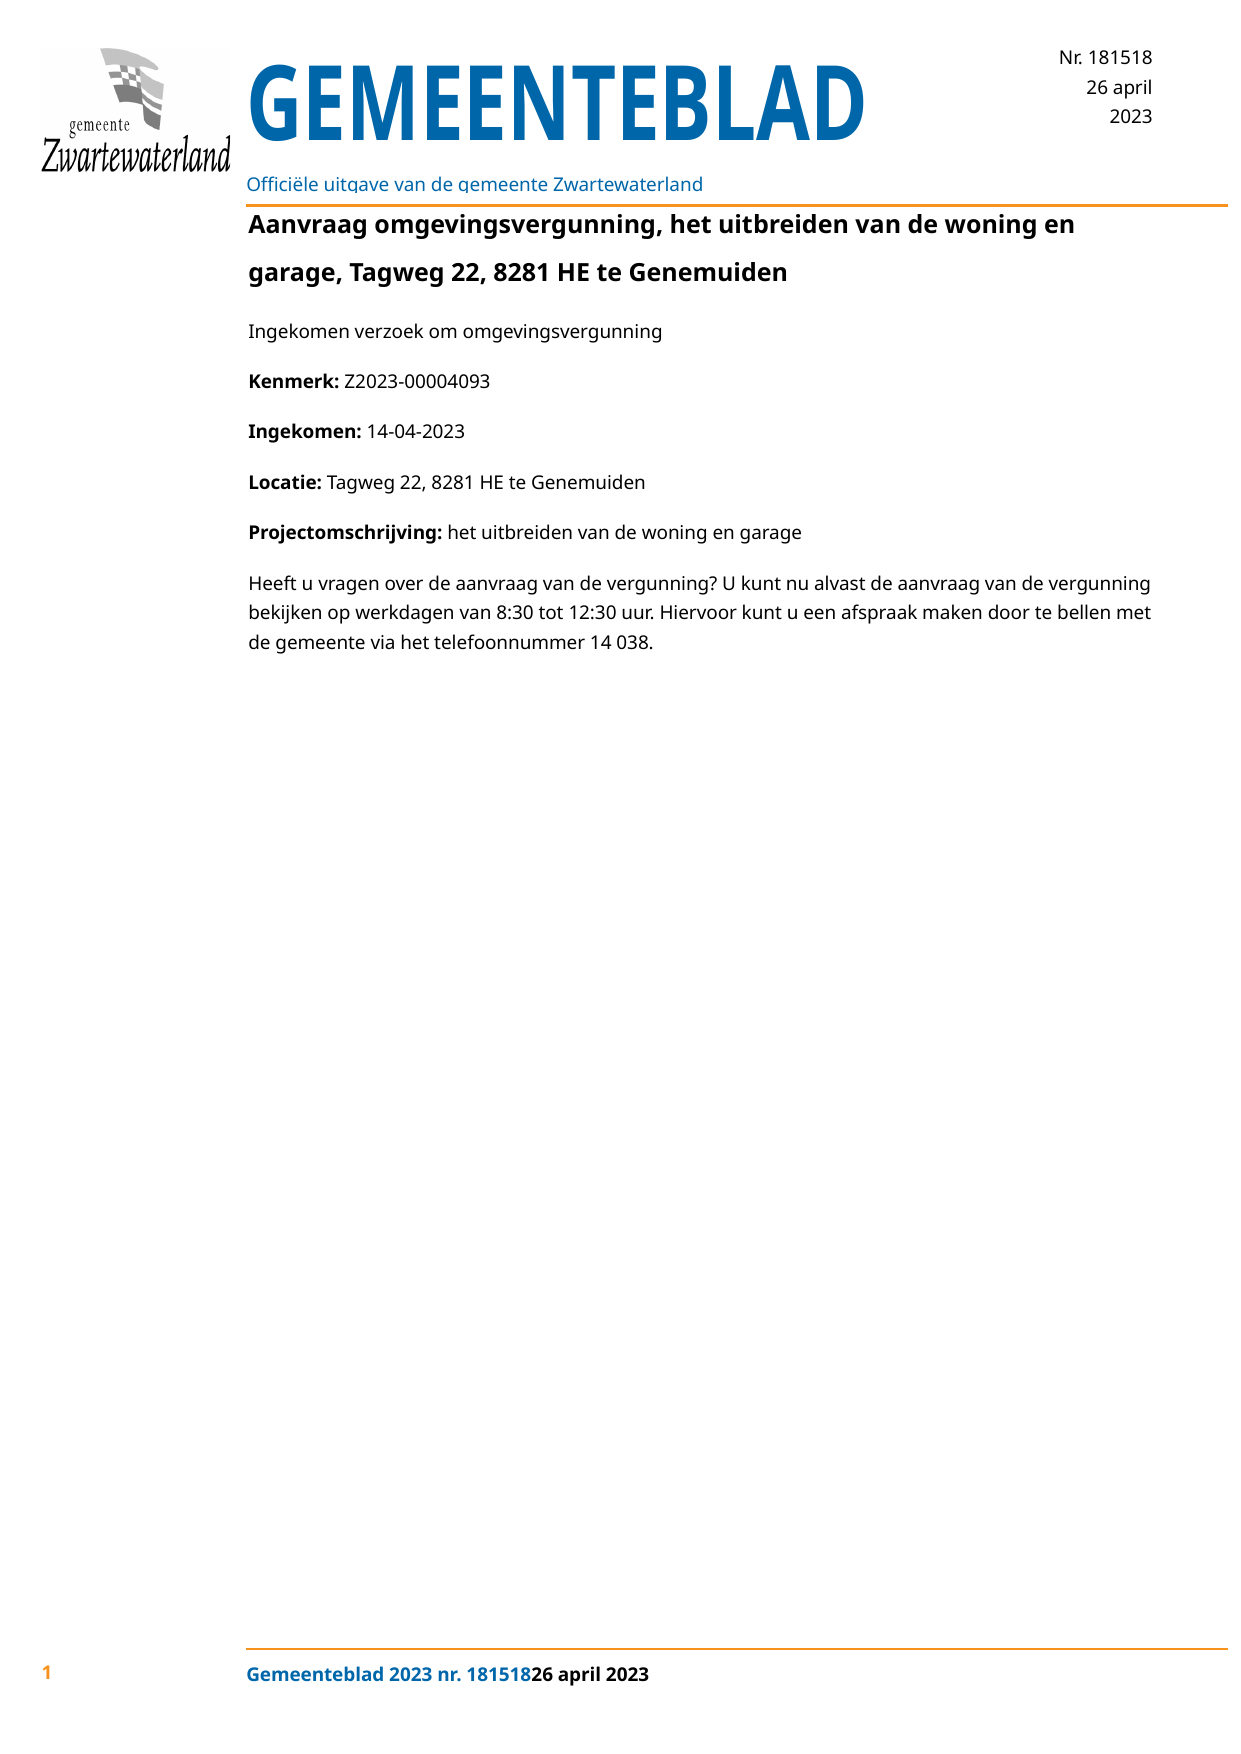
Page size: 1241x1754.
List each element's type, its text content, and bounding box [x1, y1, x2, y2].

text Locatie: Tagweg 22, 8281 HE te Genemuiden [248, 469, 1152, 495]
picture [41, 47, 231, 172]
text Ingekomen verzoek om omgevingsvergunning [248, 318, 1152, 344]
text Aanvraag omgevingsvergunning, het uitbreiden van de woning en garage, Tagweg 22, 8281 HE te Genemuiden [248, 207, 1152, 288]
text Ingekomen: 14-04-2023 [248, 419, 1152, 444]
text Projectomschrijving: het uitbreiden van de woning en garage [248, 519, 1152, 545]
text Heeft u vragen over de aanvraag van de vergunning? U kunt nu alvast de aanvraag van de vergunning bekijken op werkdagen van 8:30 tot 12:30 uur. Hiervoor kunt u een afspraak maken door te bellen met de gemeente via het telefoonnummer 14 038. [248, 570, 1152, 655]
text Kenmerk: Z2023-00004093 [248, 368, 1152, 394]
